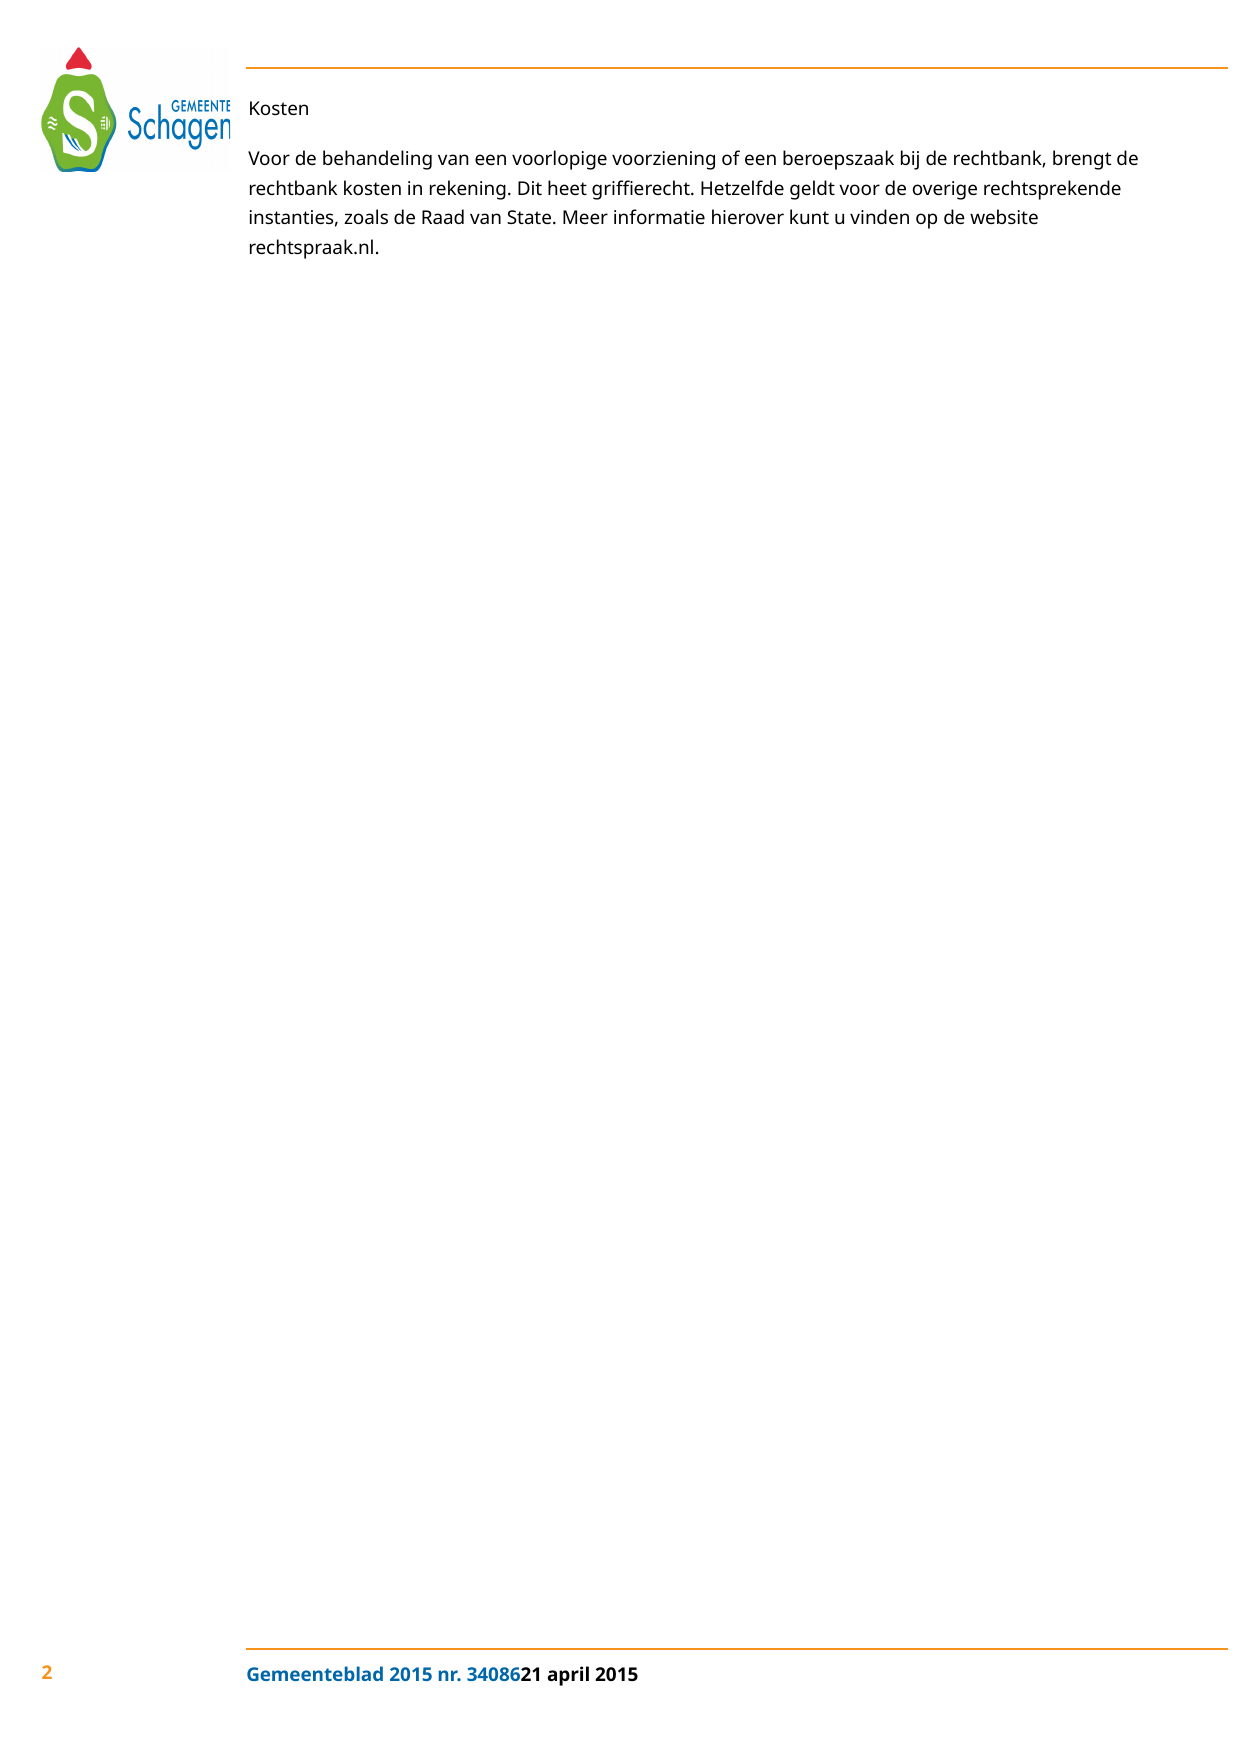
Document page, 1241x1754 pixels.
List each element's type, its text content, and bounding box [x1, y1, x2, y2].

text Kosten [248, 95, 1152, 121]
picture [41, 47, 231, 172]
text Voor de behandeling van een voorlopige voorziening of een beroepszaak bij de rechtbank, brengt de rechtbank kosten in rekening. Dit heet griffierecht. Hetzelfde geldt voor de overige rechtsprekende instanties, zoals de Raad van State. Meer informatie hierover kunt u vinden op de website rechtspraak.nl. [248, 145, 1152, 260]
